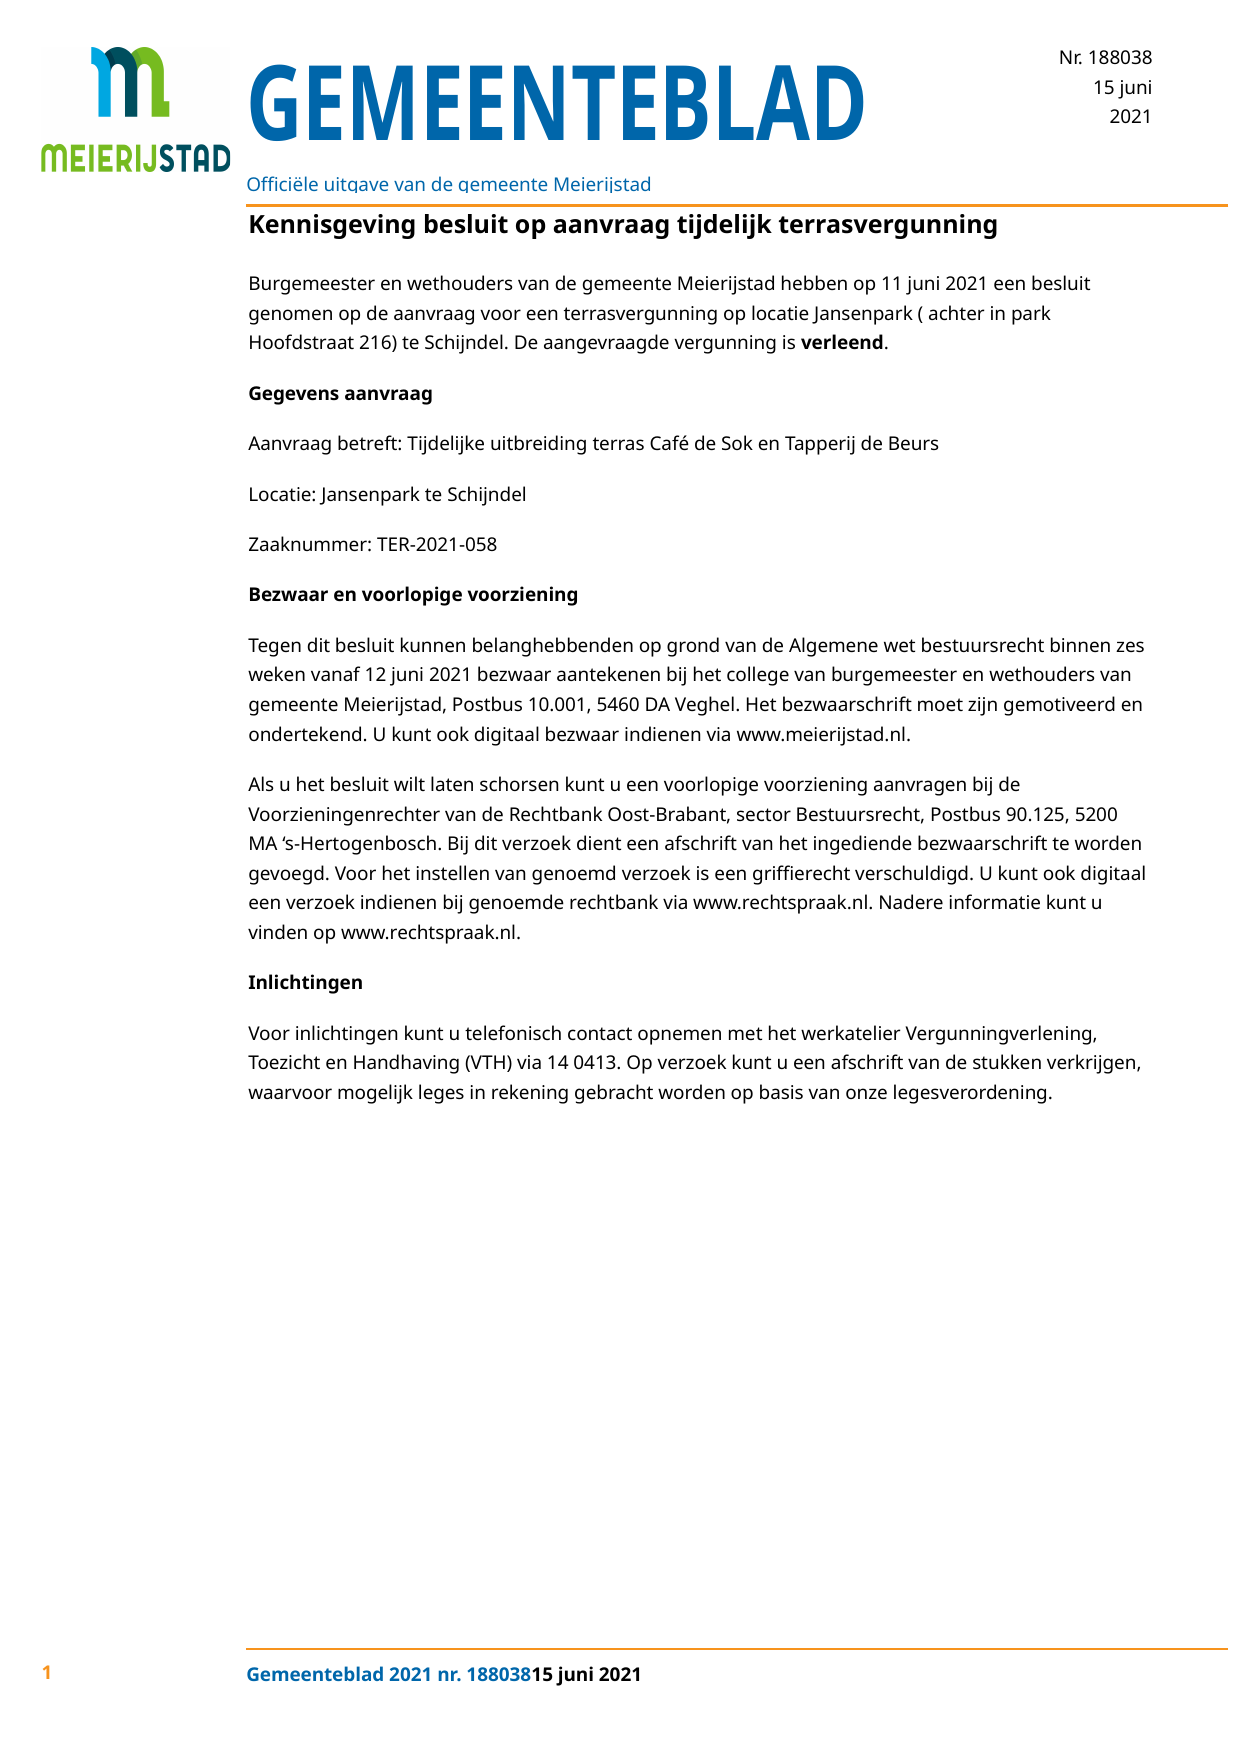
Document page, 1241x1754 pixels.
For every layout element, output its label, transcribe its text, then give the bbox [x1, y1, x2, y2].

text Tegen dit besluit kunnen belanghebbenden op grond van de Algemene wet bestuursrecht binnen zes weken vanaf 12 juni 2021 bezwaar aantekenen bij het college van burgemeester en wethouders van gemeente Meierijstad, Postbus 10.001, 5460 DA Veghel. Het bezwaarschrift moet zijn gemotiveerd en ondertekend. U kunt ook digitaal bezwaar indienen via www.meierijstad.nl. [248, 632, 1152, 746]
text Aanvraag betreft: Tijdelijke uitbreiding terras Café de Sok en Tapperij de Beurs [248, 430, 1152, 456]
picture [41, 47, 231, 172]
text Locatie: Jansenpark te Schijndel [248, 481, 1152, 506]
text Als u het besluit wilt laten schorsen kunt u een voorlopige voorziening aanvragen bij de Voorzieningenrechter van de Rechtbank Oost-Brabant, sector Bestuursrecht, Postbus 90.125, 5200 MA ‘s-Hertogenbosch. Bij dit verzoek dient een afschrift van het ingediende bezwaarschrift te worden gevoegd. Voor het instellen van genoemd verzoek is een griffierecht verschuldigd. U kunt ook digitaal een verzoek indienen bij genoemde rechtbank via www.rechtspraak.nl. Nadere informatie kunt u vinden op www.rechtspraak.nl. [248, 771, 1152, 945]
text Gegevens aanvraag [248, 380, 1152, 406]
text Voor inlichtingen kunt u telefonisch contact opnemen met het werkatelier Vergunningverlening, Toezicht en Handhaving (VTH) via 14 0413. Op verzoek kunt u een afschrift van de stukken verkrijgen, waarvoor mogelijk leges in rekening gebracht worden op basis van onze legesverordening. [248, 1020, 1152, 1105]
text Bezwaar en voorlopige voorziening [248, 582, 1152, 607]
text Kennisgeving besluit op aanvraag tijdelijk terrasvergunning [248, 207, 1152, 241]
text Zaaknummer: TER-2021-058 [248, 531, 1152, 557]
text Burgemeester en wethouders van de gemeente Meierijstad hebben op 11 juni 2021 een besluit genomen op de aanvraag voor een terrasvergunning op locatie Jansenpark ( achter in park Hoofdstraat 216) te Schijndel. De aangevraagde vergunning is verleend. [248, 270, 1152, 355]
text Inlichtingen [248, 969, 1152, 995]
